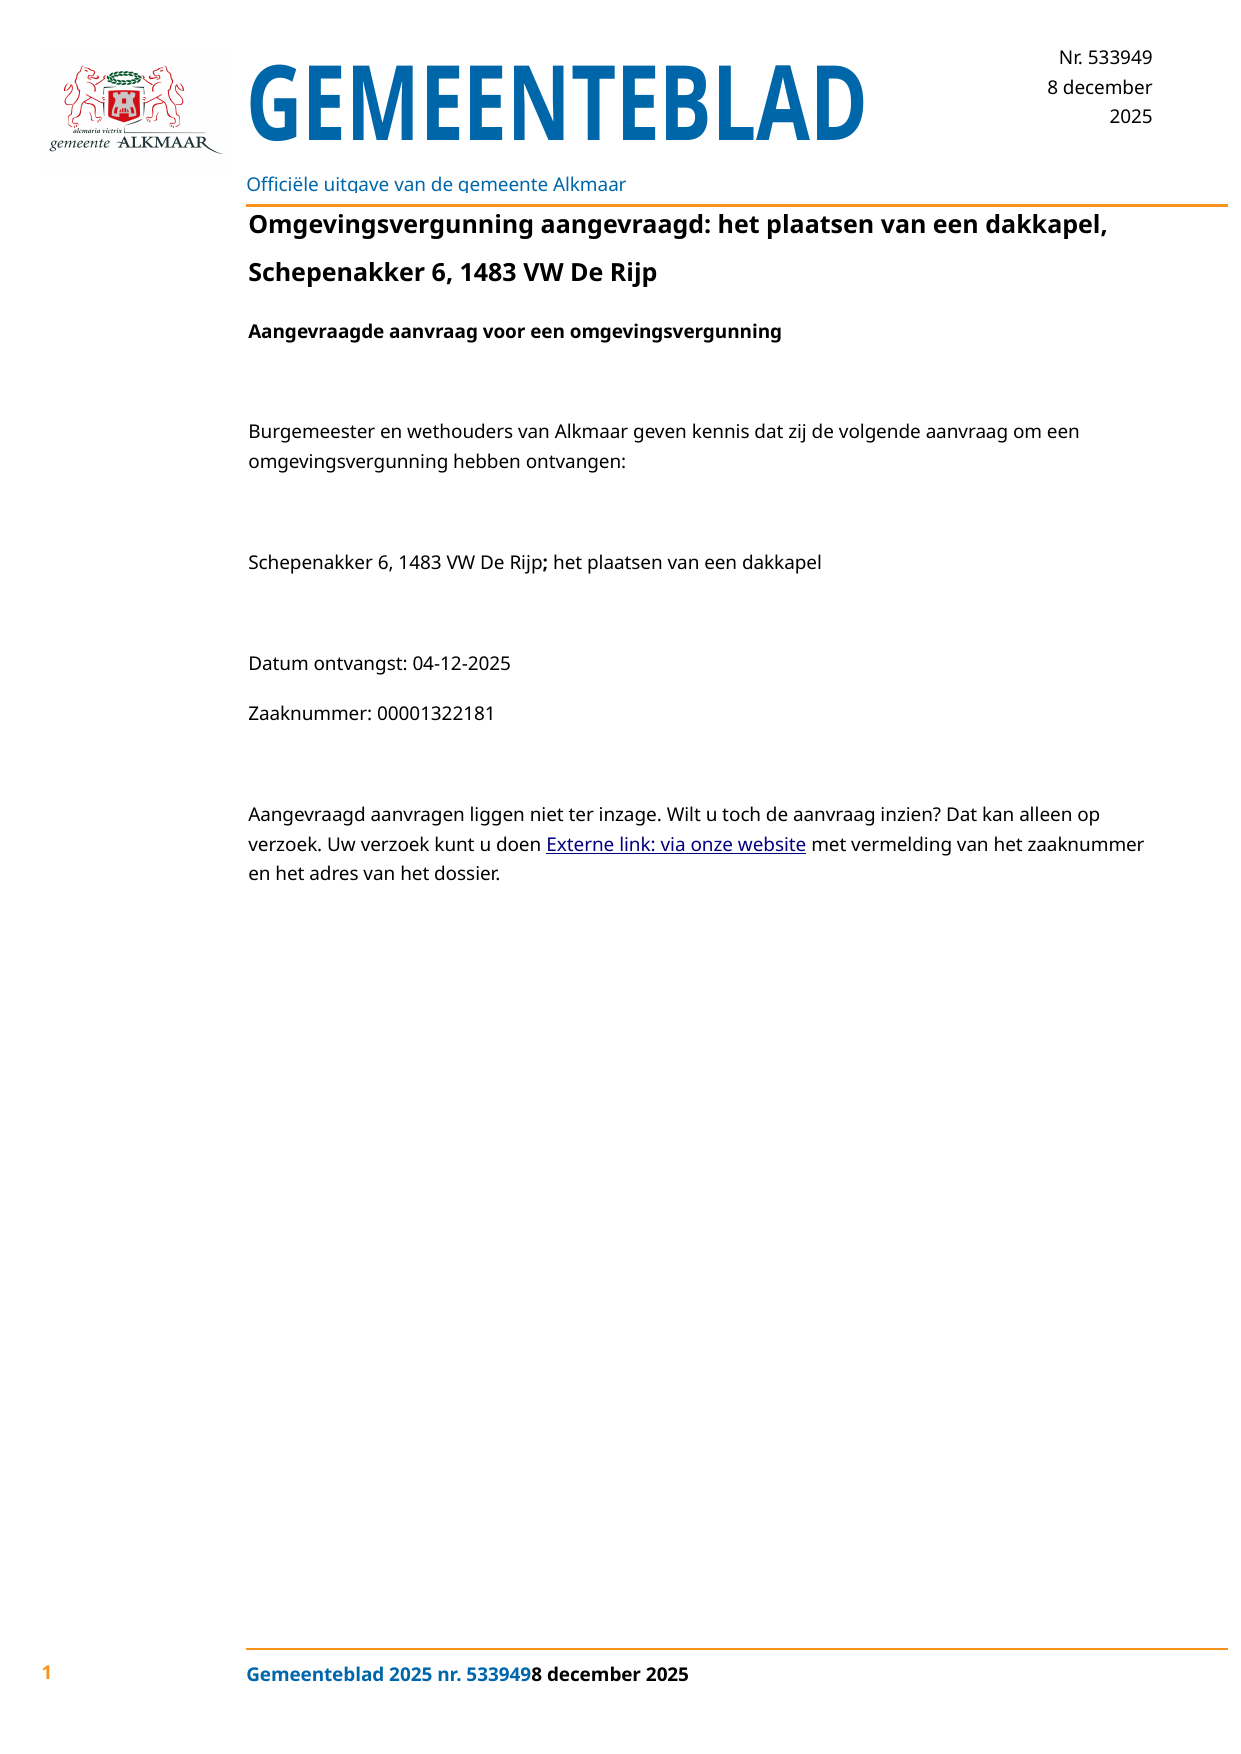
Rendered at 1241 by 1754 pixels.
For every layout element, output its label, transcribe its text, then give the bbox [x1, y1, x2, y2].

text Schepenakker 6, 1483 VW De Rijp; het plaatsen van een dakkapel [248, 549, 1152, 575]
text Datum ontvangst: 04-12-2025 [248, 650, 1152, 676]
text Zaaknummer: 00001322181 [248, 700, 1152, 726]
text Aangevraagd aanvragen liggen niet ter inzage. Wilt u toch de aanvraag inzien? Dat kan alleen op verzoek. Uw verzoek kunt u doen Externe link: via onze website met vermelding van het zaaknummer en het adres van het dossier. [248, 801, 1152, 886]
text Aangevraagde aanvraag voor een omgevingsvergunning [248, 318, 1152, 344]
text Burgemeester en wethouders van Alkmaar geven kennis dat zij de volgende aanvraag om een omgevingsvergunning hebben ontvangen: [248, 419, 1152, 474]
text Omgevingsvergunning aangevraagd: het plaatsen van een dakkapel, Schepenakker 6, 1483 VW De Rijp [248, 207, 1152, 288]
picture [41, 47, 231, 172]
